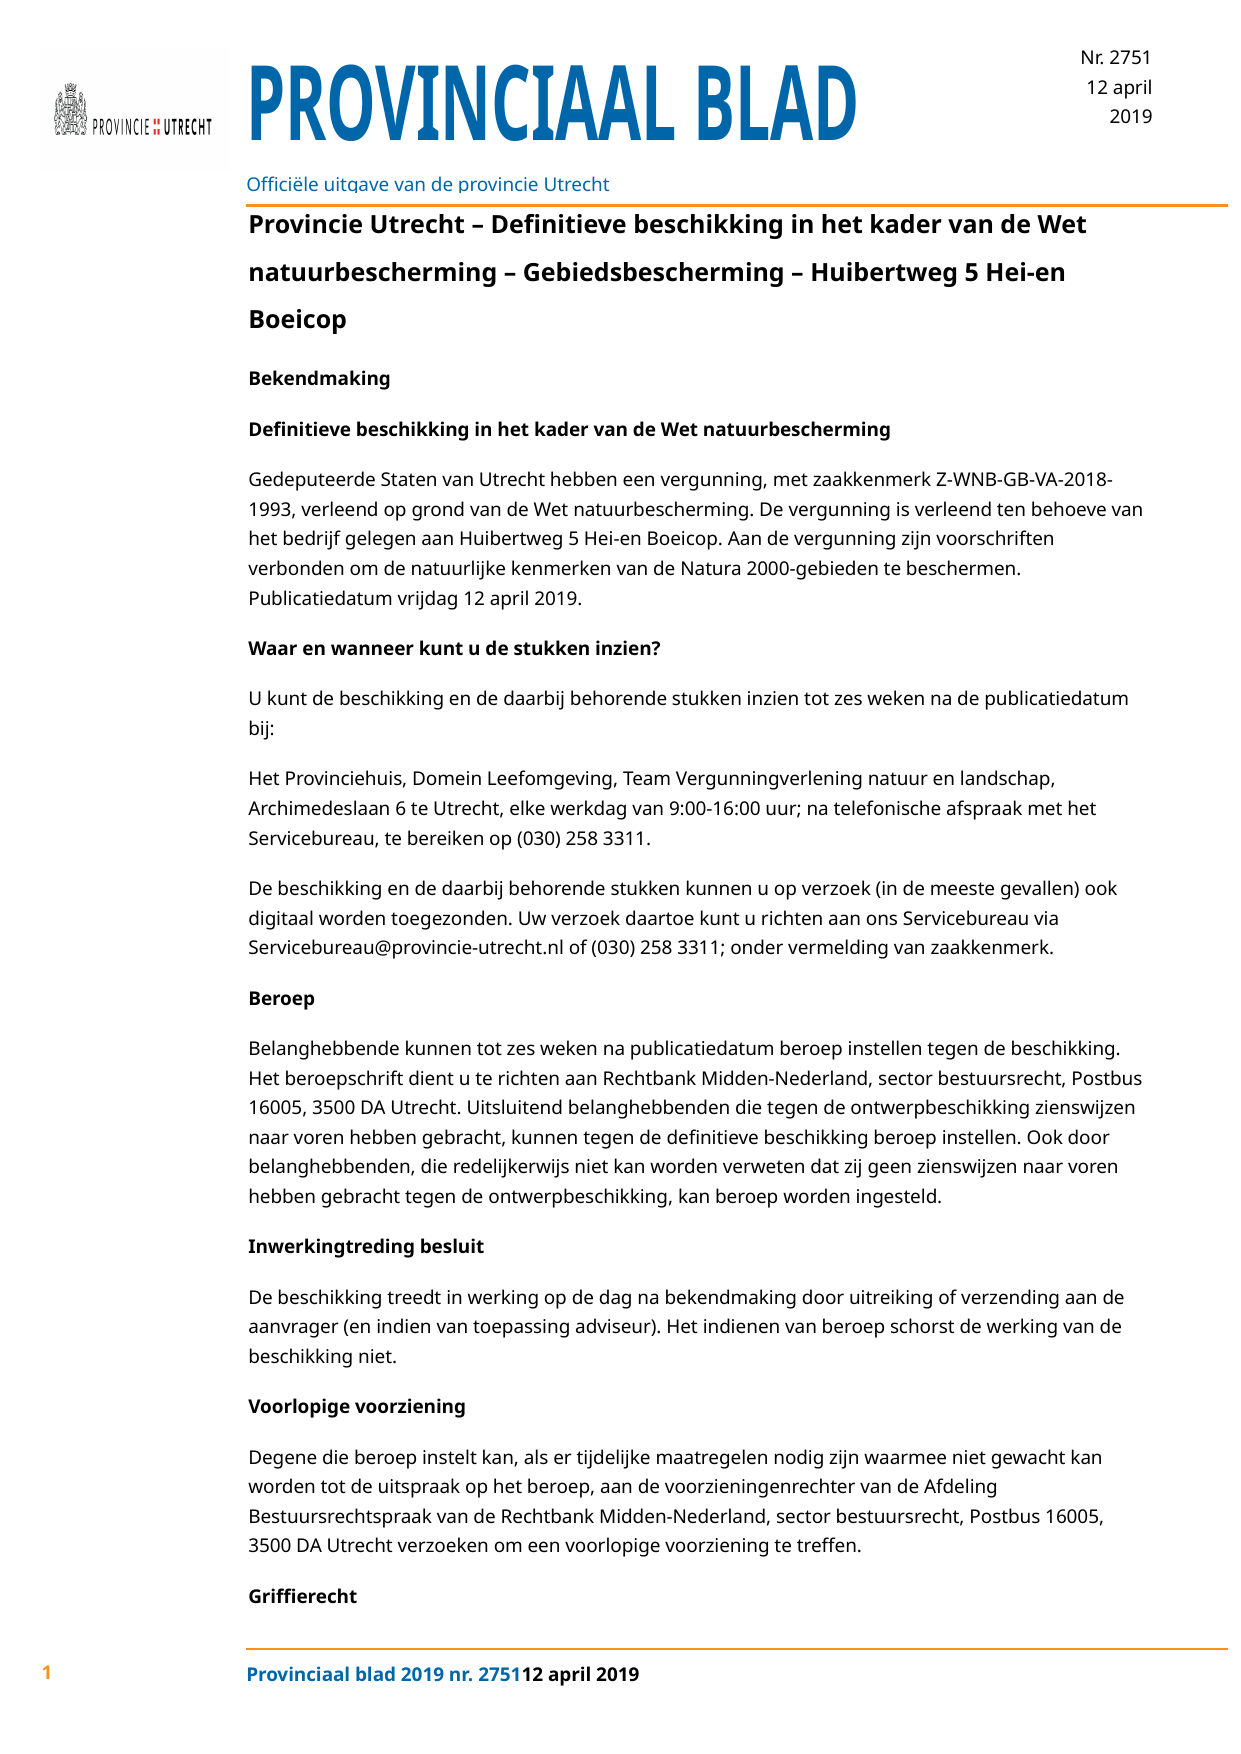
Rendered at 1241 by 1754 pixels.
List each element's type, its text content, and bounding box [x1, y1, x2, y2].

picture [41, 47, 231, 172]
text Degene die beroep instelt kan, als er tijdelijke maatregelen nodig zijn waarmee niet gewacht kan worden tot de uitspraak op het beroep, aan de voorzieningenrechter van de Afdeling Bestuursrechtspraak van de Rechtbank Midden-Nederland, sector bestuursrecht, Postbus 16005, 3500 DA Utrecht verzoeken om een voorlopige voorziening te treffen. [248, 1444, 1152, 1558]
text Voorlopige voorziening [248, 1393, 1152, 1419]
text Inwerkingtreding besluit [248, 1233, 1152, 1259]
text Gedeputeerde Staten van Utrecht hebben een vergunning, met zaakkenmerk Z-WNB-GB-VA-2018-1993, verleend op grond van de Wet natuurbescherming. De vergunning is verleend ten behoeve van het bedrijf gelegen aan Huibertweg 5 Hei-en Boeicop. Aan de vergunning zijn voorschriften verbonden om de natuurlijke kenmerken van de Natura 2000-gebieden te beschermen. Publicatiedatum vrijdag 12 april 2019. [248, 466, 1152, 610]
text Waar en wanneer kunt u de stukken inzien? [248, 635, 1152, 661]
text Belanghebbende kunnen tot zes weken na publicatiedatum beroep instellen tegen de beschikking. Het beroepschrift dient u te richten aan Rechtbank Midden-Nederland, sector bestuursrecht, Postbus 16005, 3500 DA Utrecht. Uitsluitend belanghebbenden die tegen de ontwerpbeschikking zienswijzen naar voren hebben gebracht, kunnen tegen de definitieve beschikking beroep instellen. Ook door belanghebbenden, die redelijkerwijs niet kan worden verweten dat zij geen zienswijzen naar voren hebben gebracht tegen de ontwerpbeschikking, kan beroep worden ingesteld. [248, 1035, 1152, 1209]
text U kunt de beschikking en de daarbij behorende stukken inzien tot zes weken na de publicatiedatum bij: [248, 686, 1152, 741]
text De beschikking treedt in werking op de dag na bekendmaking door uitreiking of verzending aan de aanvrager (en indien van toepassing adviseur). Het indienen van beroep schorst de werking van de beschikking niet. [248, 1284, 1152, 1369]
text Griffierecht [248, 1583, 1152, 1609]
text Definitieve beschikking in het kader van de Wet natuurbescherming [248, 416, 1152, 442]
text Bekendmaking [248, 366, 1152, 391]
text Beroep [248, 985, 1152, 1010]
text Provincie Utrecht – Definitieve beschikking in het kader van de Wet natuurbescherming – Gebiedsbescherming – Huibertweg 5 Hei-en Boeicop [248, 207, 1152, 336]
text De beschikking en de daarbij behorende stukken kunnen u op verzoek (in de meeste gevallen) ook digitaal worden toegezonden. Uw verzoek daartoe kunt u richten aan ons Servicebureau via Servicebureau@provincie-utrecht.nl of (030) 258 3311; onder vermelding van zaakkenmerk. [248, 875, 1152, 960]
text Het Provinciehuis, Domein Leefomgeving, Team Vergunningverlening natuur en landschap, Archimedeslaan 6 te Utrecht, elke werkdag van 9:00-16:00 uur; na telefonische afspraak met het Servicebureau, te bereiken op (030) 258 3311. [248, 766, 1152, 850]
